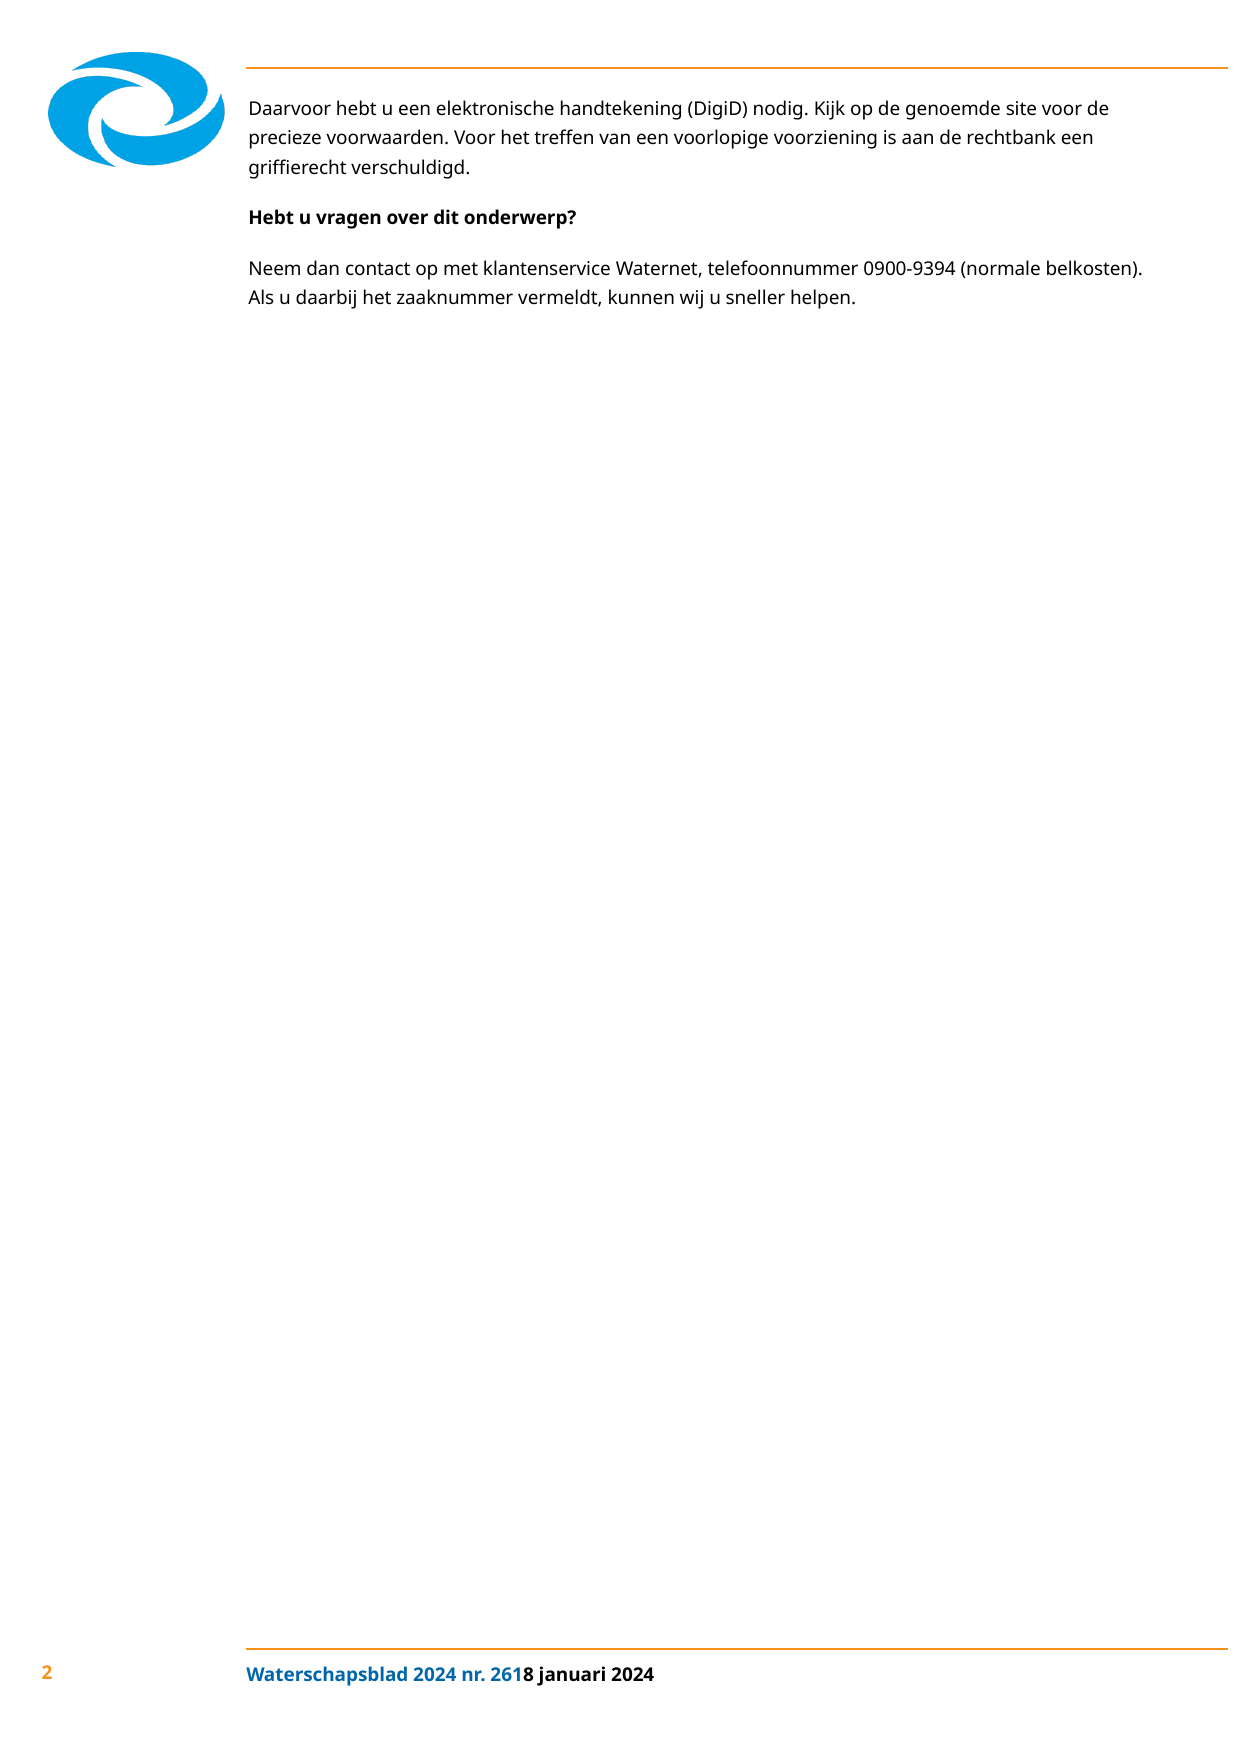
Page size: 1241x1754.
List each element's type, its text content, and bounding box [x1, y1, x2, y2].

text Neem dan contact op met klantenservice Waternet, telefoonnummer 0900-9394 (normale belkosten). Als u daarbij het zaaknummer vermeldt, kunnen wij u sneller helpen. [248, 255, 1152, 310]
picture [41, 47, 231, 172]
text Hebt u vragen over dit onderwerp? [248, 204, 1152, 230]
text Daarvoor hebt u een elektronische handtekening (DigiD) nodig. Kijk op de genoemde site voor de precieze voorwaarden. Voor het treffen van een voorlopige voorziening is aan de rechtbank een griffierecht verschuldigd. [248, 95, 1152, 180]
